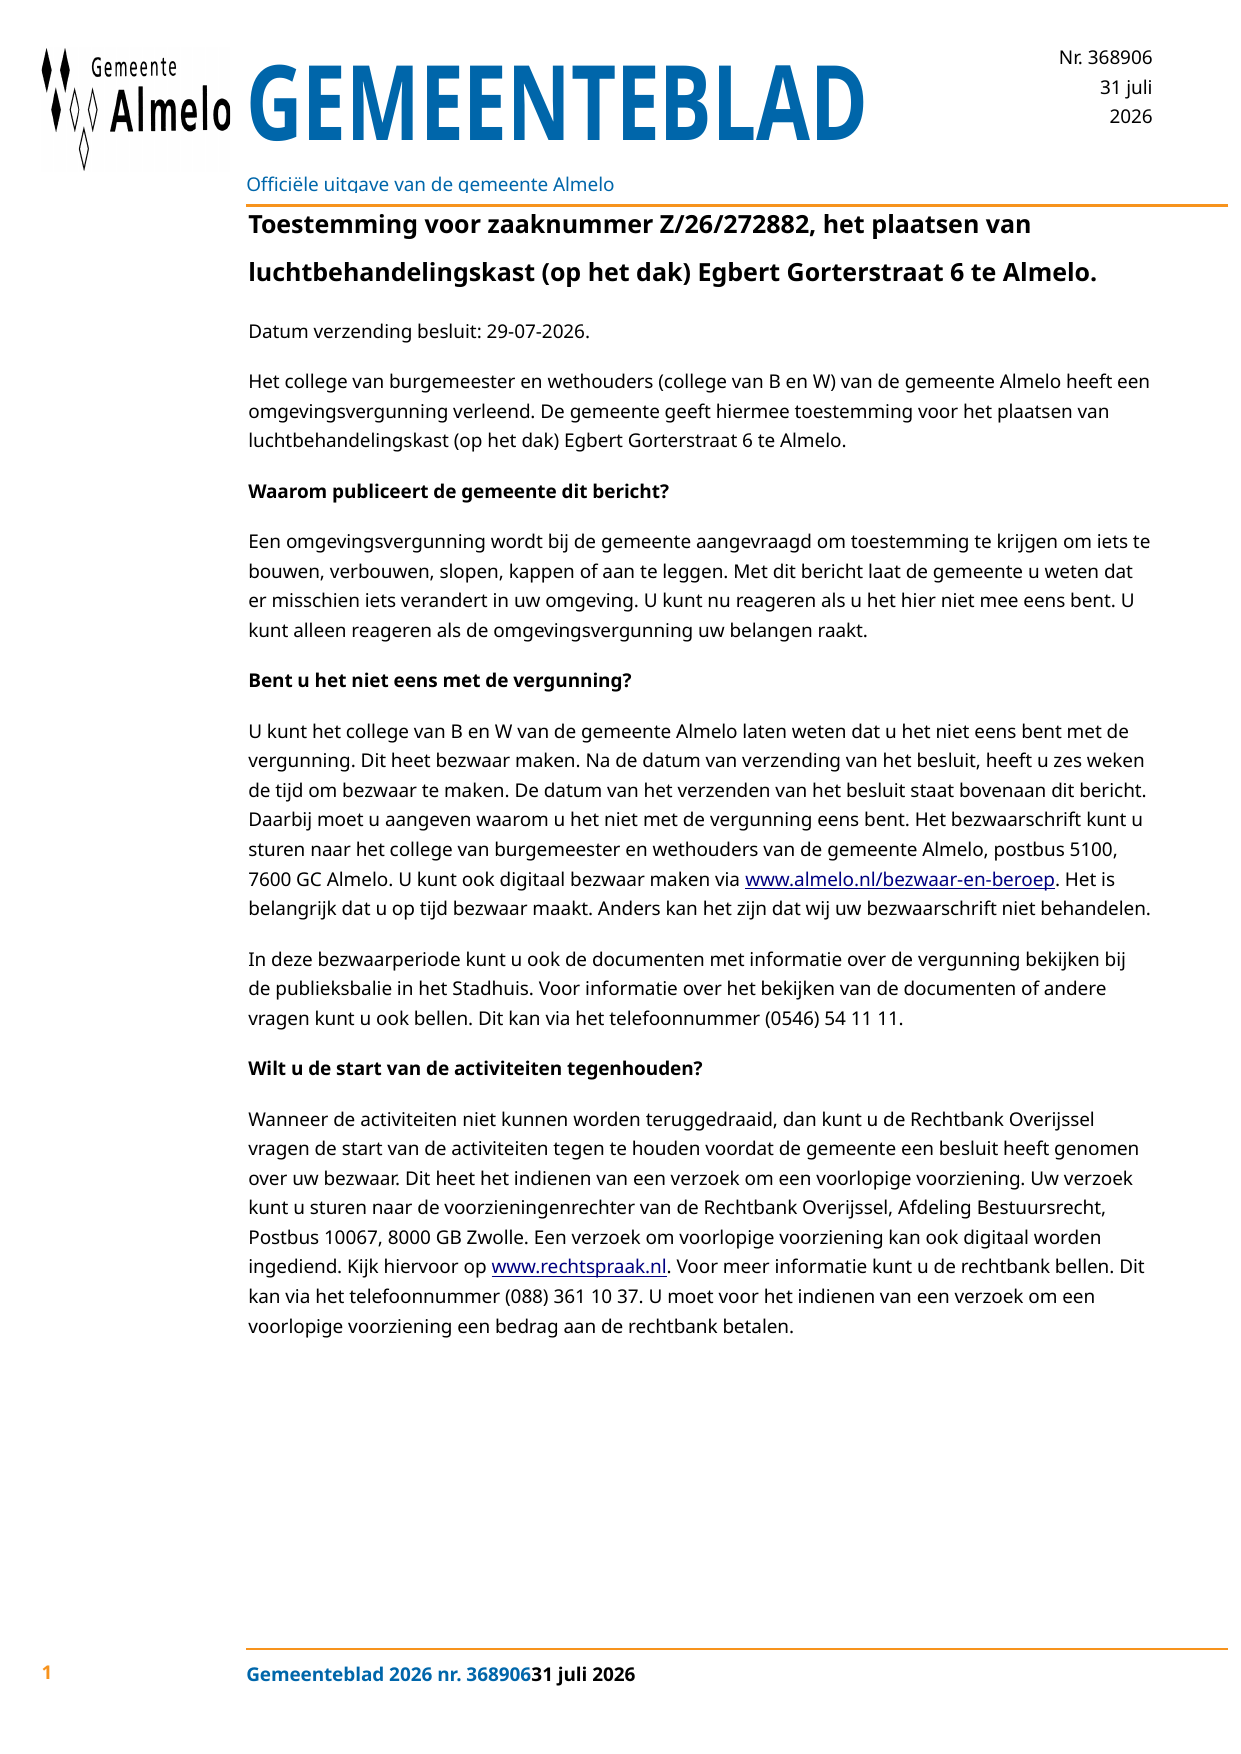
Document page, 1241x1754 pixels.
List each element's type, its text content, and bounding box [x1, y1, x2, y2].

text Een omgevingsvergunning wordt bij de gemeente aangevraagd om toestemming te krijgen om iets te bouwen, verbouwen, slopen, kappen of aan te leggen. Met dit bericht laat de gemeente u weten dat er misschien iets verandert in uw omgeving. U kunt nu reageren als u het hier niet mee eens bent. U kunt alleen reageren als de omgevingsvergunning uw belangen raakt. [248, 528, 1152, 643]
text Het college van burgemeester en wethouders (college van B en W) van de gemeente Almelo heeft een omgevingsvergunning verleend. De gemeente geeft hiermee toestemming voor het plaatsen van luchtbehandelingskast (op het dak) Egbert Gorterstraat 6 te Almelo. [248, 368, 1152, 453]
text Wanneer de activiteiten niet kunnen worden teruggedraaid, dan kunt u de Rechtbank Overijssel vragen de start van de activiteiten tegen te houden voordat de gemeente een besluit heeft genomen over uw bezwaar. Dit heet het indienen van een verzoek om een voorlopige voorziening. Uw verzoek kunt u sturen naar de voorzieningenrechter van de Rechtbank Overijssel, Afdeling Bestuursrecht, Postbus 10067, 8000 GB Zwolle. Een verzoek om voorlopige voorziening kan ook digitaal worden ingediend. Kijk hiervoor op www.rechtspraak.nl. Voor meer informatie kunt u de rechtbank bellen. Dit kan via het telefoonnummer (088) 361 10 37. U moet voor het indienen van een verzoek om een voorlopige voorziening een bedrag aan de rechtbank betalen. [248, 1106, 1152, 1339]
text Bent u het niet eens met de vergunning? [248, 667, 1152, 693]
text In deze bezwaarperiode kunt u ook de documenten met informatie over de vergunning bekijken bij de publieksbalie in het Stadhuis. Voor informatie over het bekijken van de documenten of andere vragen kunt u ook bellen. Dit kan via het telefoonnummer (0546) 54 11 11. [248, 946, 1152, 1031]
text Datum verzending besluit: 29-07-2026. [248, 318, 1152, 344]
picture [41, 47, 231, 172]
text U kunt het college van B en W van de gemeente Almelo laten weten dat u het niet eens bent met de vergunning. Dit heet bezwaar maken. Na de datum van verzending van het besluit, heeft u zes weken de tijd om bezwaar te maken. De datum van het verzenden van het besluit staat bovenaan dit bericht. Daarbij moet u aangeven waarom u het niet met de vergunning eens bent. Het bezwaarschrift kunt u sturen naar het college van burgemeester en wethouders van de gemeente Almelo, postbus 5100, 7600 GC Almelo. U kunt ook digitaal bezwaar maken via www.almelo.nl/bezwaar-en-beroep. Het is belangrijk dat u op tijd bezwaar maakt. Anders kan het zijn dat wij uw bezwaarschrift niet behandelen. [248, 718, 1152, 921]
text Wilt u de start van de activiteiten tegenhouden? [248, 1055, 1152, 1081]
text Toestemming voor zaaknummer Z/26/272882, het plaatsen van luchtbehandelingskast (op het dak) Egbert Gorterstraat 6 te Almelo. [248, 207, 1152, 288]
text Waarom publiceert de gemeente dit bericht? [248, 478, 1152, 504]
